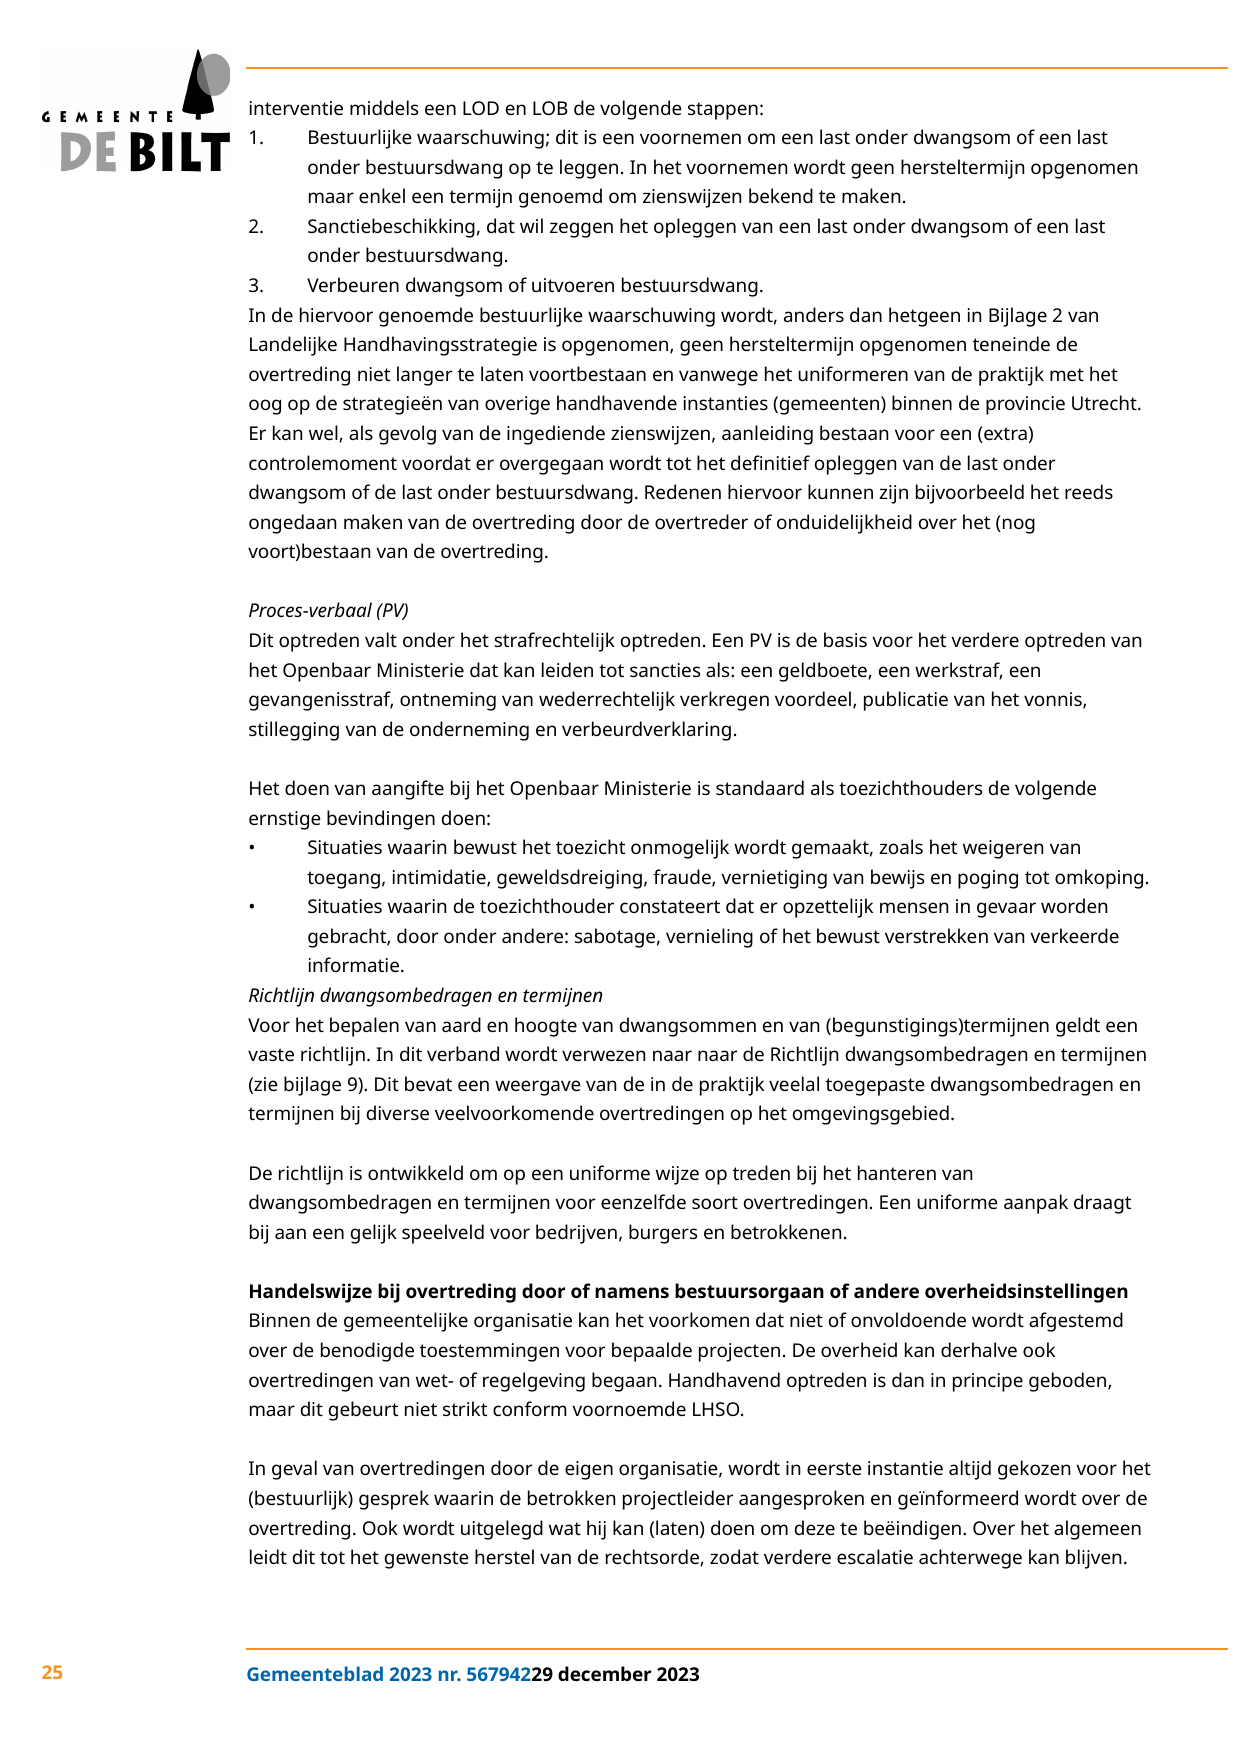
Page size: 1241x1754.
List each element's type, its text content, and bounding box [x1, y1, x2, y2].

text Proces-verbaal (PV) [248, 598, 1152, 623]
text Dit optreden valt onder het strafrechtelijk optreden. Een PV is de basis voor het verdere optreden van het Openbaar Ministerie dat kan leiden tot sancties als: een geldboete, een werkstraf, een gevangenisstraf, ontneming van wederrechtelijk verkregen voordeel, publicatie van het vonnis, stillegging van de onderneming en verbeurdverklaring. [248, 627, 1152, 742]
list Situaties waarin bewust het toezicht onmogelijk wordt gemaakt, zoals het weigeren van toegang, intimidatie, geweldsdreiging, fraude, vernietiging van bewijs en poging tot omkoping. [248, 834, 1152, 890]
list Bestuurlijke waarschuwing; dit is een voornemen om een last onder dwangsom of een last onder bestuursdwang op te leggen. In het voornemen wordt geen hersteltermijn opgenomen maar enkel een termijn genoemd om zienswijzen bekend te maken. [248, 124, 1152, 209]
picture [41, 47, 231, 172]
list Sanctiebeschikking, dat wil zeggen het opleggen van een last onder dwangsom of een last onder bestuursdwang. [248, 213, 1152, 268]
list Situaties waarin de toezichthouder constateert dat er opzettelijk mensen in gevaar worden gebracht, door onder andere: sabotage, vernieling of het bewust verstrekken van verkeerde informatie. [248, 893, 1152, 978]
list Verbeuren dwangsom of uitvoeren bestuursdwang. [248, 272, 1152, 298]
text interventie middels een LOD en LOB de volgende stappen: [248, 95, 1152, 121]
text In de hiervoor genoemde bestuurlijke waarschuwing wordt, anders dan hetgeen in Bijlage 2 van Landelijke Handhavingsstrategie is opgenomen, geen hersteltermijn opgenomen teneinde de overtreding niet langer te laten voortbestaan en vanwege het uniformeren van de praktijk met het oog op de strategieën van overige handhavende instanties (gemeenten) binnen de provincie Utrecht. Er kan wel, als gevolg van de ingediende zienswijzen, aanleiding bestaan voor een (extra) controlemoment voordat er overgegaan wordt tot het definitief opleggen van de last onder dwangsom of de last onder bestuursdwang. Redenen hiervoor kunnen zijn bijvoorbeeld het reeds ongedaan maken van de overtreding door de overtreder of onduidelijkheid over het (nog voort)bestaan van de overtreding. [248, 302, 1152, 564]
text Richtlijn dwangsombedragen en termijnen [248, 982, 1152, 1008]
text Voor het bepalen van aard en hoogte van dwangsommen en van (begunstigings)termijnen geldt een vaste richtlijn. In dit verband wordt verwezen naar naar de Richtlijn dwangsombedragen en termijnen (zie bijlage 9). Dit bevat een weergave van de in de praktijk veelal toegepaste dwangsombedragen en termijnen bij diverse veelvoorkomende overtredingen op het omgevingsgebied. [248, 1012, 1152, 1126]
text In geval van overtredingen door de eigen organisatie, wordt in eerste instantie altijd gekozen voor het (bestuurlijk) gesprek waarin de betrokken projectleider aangesproken en geïnformeerd wordt over de overtreding. Ook wordt uitgelegd wat hij kan (laten) doen om deze te beëindigen. Over het algemeen leidt dit tot het gewenste herstel van de rechtsorde, zodat verdere escalatie achterwege kan blijven. [248, 1456, 1152, 1570]
text Handelswijze bij overtreding door of namens bestuursorgaan of andere overheidsinstellingen [248, 1278, 1152, 1304]
text De richtlijn is ontwikkeld om op een uniforme wijze op treden bij het hanteren van dwangsombedragen en termijnen voor eenzelfde soort overtredingen. Een uniforme aanpak draagt bij aan een gelijk speelveld voor bedrijven, burgers en betrokkenen. [248, 1160, 1152, 1245]
text Het doen van aangifte bij het Openbaar Ministerie is standaard als toezichthouders de volgende ernstige bevindingen doen: [248, 775, 1152, 831]
text Binnen de gemeentelijke organisatie kan het voorkomen dat niet of onvoldoende wordt afgestemd over de benodigde toestemmingen voor bepaalde projecten. De overheid kan derhalve ook overtredingen van wet- of regelgeving begaan. Handhavend optreden is dan in principe geboden, maar dit gebeurt niet strikt conform voornoemde LHSO. [248, 1308, 1152, 1422]
